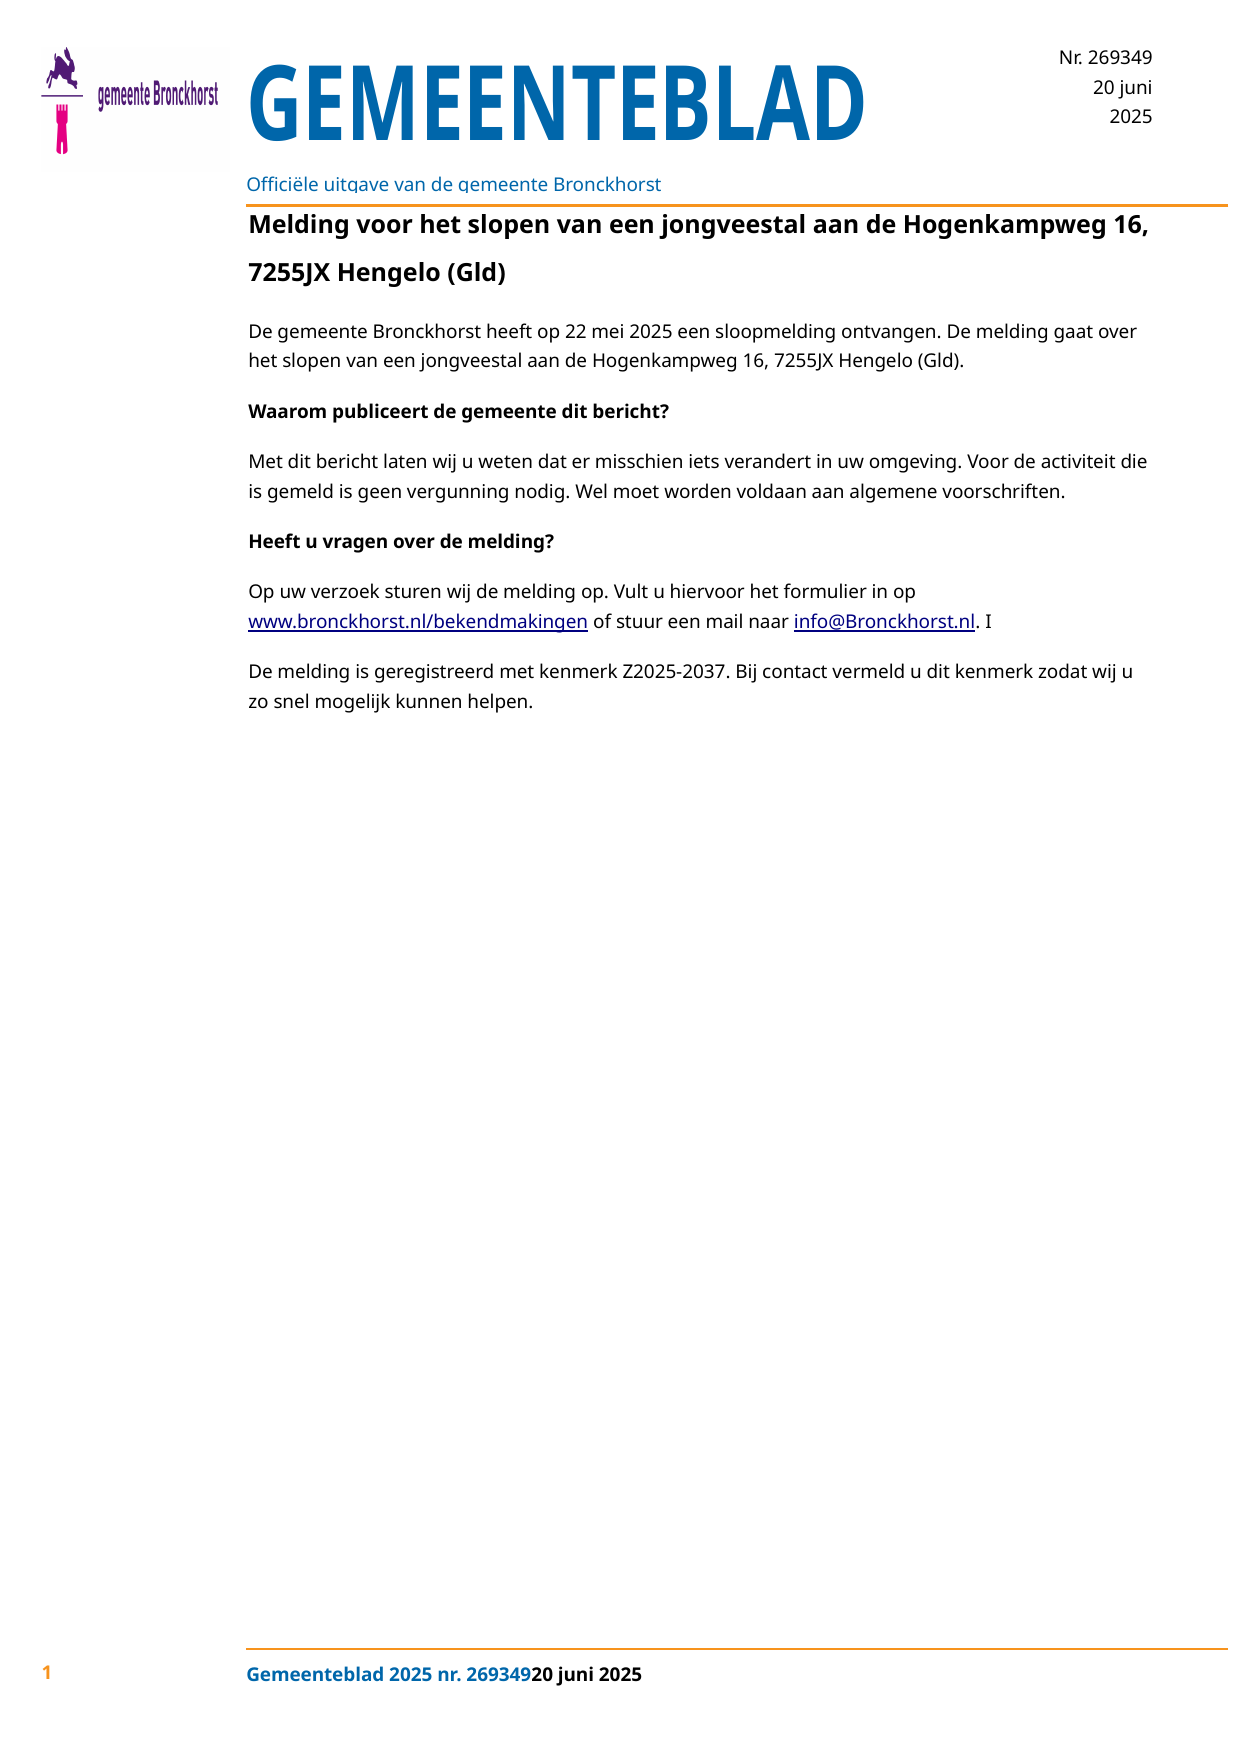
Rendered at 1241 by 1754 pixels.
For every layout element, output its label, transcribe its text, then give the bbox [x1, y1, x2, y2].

text Waarom publiceert de gemeente dit bericht? [248, 398, 1152, 424]
text Heeft u vragen over de melding? [248, 528, 1152, 554]
text De melding is geregistreerd met kenmerk Z2025-2037. Bij contact vermeld u dit kenmerk zodat wij u zo snel mogelijk kunnen helpen. [248, 659, 1152, 714]
text Op uw verzoek sturen wij de melding op. Vult u hiervoor het formulier in op www.bronckhorst.nl/bekendmakingen of stuur een mail naar info@Bronckhorst.nl. I [248, 579, 1152, 634]
text Met dit bericht laten wij u weten dat er misschien iets verandert in uw omgeving. Voor de activiteit die is gemeld is geen vergunning nodig. Wel moet worden voldaan aan algemene voorschriften. [248, 448, 1152, 504]
text De gemeente Bronckhorst heeft op 22 mei 2025 een sloopmelding ontvangen. De melding gaat over het slopen van een jongveestal aan de Hogenkampweg 16, 7255JX Hengelo (Gld). [248, 318, 1152, 373]
text Melding voor het slopen van een jongveestal aan de Hogenkampweg 16, 7255JX Hengelo (Gld) [248, 207, 1152, 288]
picture [41, 47, 231, 172]
